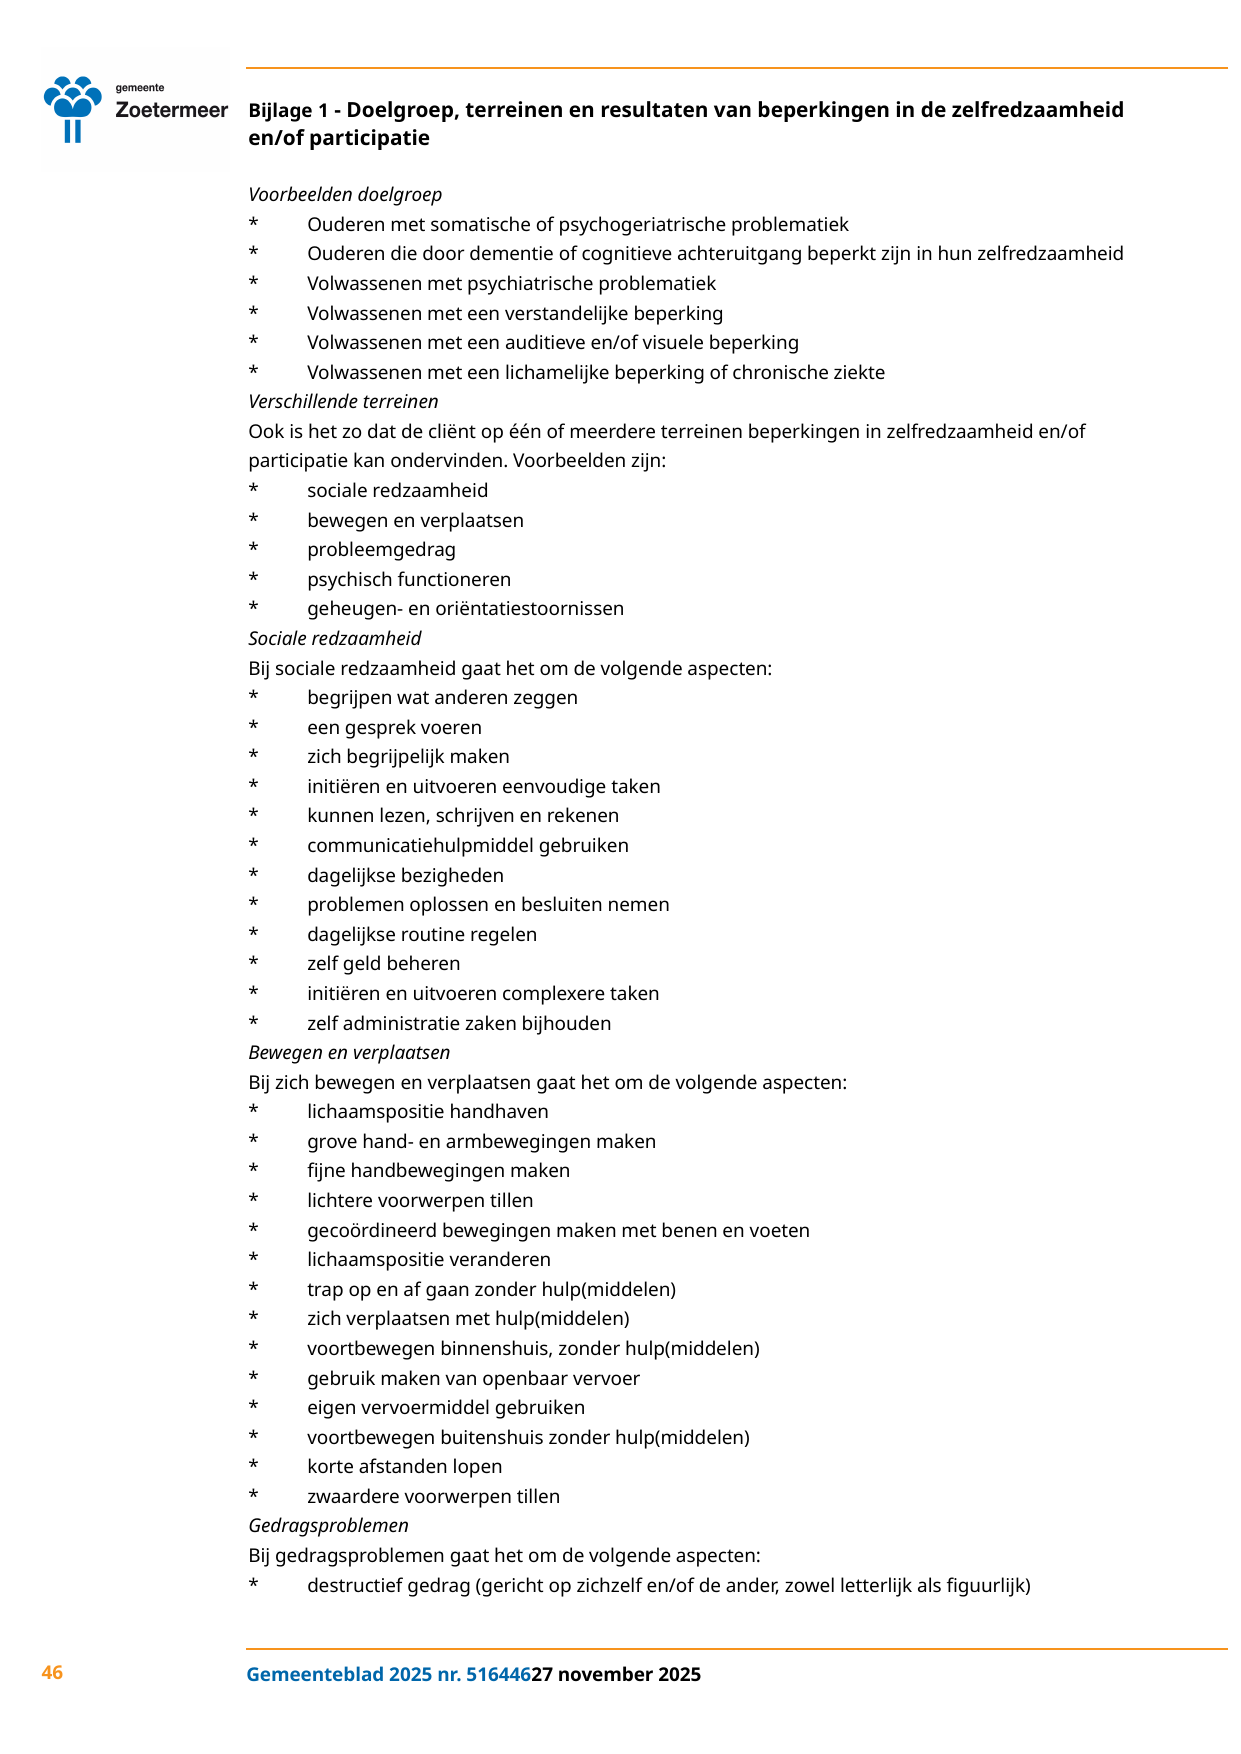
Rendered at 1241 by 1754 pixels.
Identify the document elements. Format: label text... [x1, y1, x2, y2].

picture [41, 47, 231, 172]
list korte afstanden lopen [248, 1453, 1152, 1479]
list destructief gedrag (gericht op zichzelf en/of de ander, zowel letterlijk als figuurlijk) [248, 1572, 1152, 1597]
list kunnen lezen, schrijven en rekenen [248, 803, 1152, 828]
list zwaardere voorwerpen tillen [248, 1483, 1152, 1509]
text Bijlage 1 - Doelgroep, terreinen en resultaten van beperkingen in de zelfredzaamheid en/of participatie [248, 95, 1152, 152]
list zelf geld beheren [248, 951, 1152, 976]
text Gedragsproblemen [248, 1513, 1152, 1538]
list sociale redzaamheid [248, 477, 1152, 503]
text Bij zich bewegen en verplaatsen gaat het om de volgende aspecten: [248, 1069, 1152, 1094]
text Bij gedragsproblemen gaat het om de volgende aspecten: [248, 1542, 1152, 1568]
list lichtere voorwerpen tillen [248, 1187, 1152, 1213]
list initiëren en uitvoeren eenvoudige taken [248, 773, 1152, 799]
list eigen vervoermiddel gebruiken [248, 1394, 1152, 1420]
list Ouderen die door dementie of cognitieve achteruitgang beperkt zijn in hun zelfredzaamheid [248, 241, 1152, 266]
text Bij sociale redzaamheid gaat het om de volgende aspecten: [248, 655, 1152, 680]
text Bewegen en verplaatsen [248, 1039, 1152, 1065]
list Volwassenen met psychiatrische problematiek [248, 270, 1152, 296]
list bewegen en verplaatsen [248, 507, 1152, 532]
list geheugen- en oriëntatiestoornissen [248, 596, 1152, 621]
text Voorbeelden doelgroep [248, 181, 1152, 207]
list dagelijkse routine regelen [248, 921, 1152, 947]
list voortbewegen binnenshuis, zonder hulp(middelen) [248, 1335, 1152, 1361]
text Sociale redzaamheid [248, 625, 1152, 651]
list trap op en af gaan zonder hulp(middelen) [248, 1276, 1152, 1302]
list Ouderen met somatische of psychogeriatrische problematiek [248, 211, 1152, 237]
list een gesprek voeren [248, 714, 1152, 739]
list probleemgedrag [248, 536, 1152, 562]
list grove hand- en armbewegingen maken [248, 1128, 1152, 1154]
list lichaamspositie veranderen [248, 1246, 1152, 1272]
list voortbewegen buitenshuis zonder hulp(middelen) [248, 1424, 1152, 1449]
list Volwassenen met een auditieve en/of visuele beperking [248, 329, 1152, 355]
list Volwassenen met een lichamelijke beperking of chronische ziekte [248, 359, 1152, 384]
list zich verplaatsen met hulp(middelen) [248, 1306, 1152, 1331]
list psychisch functioneren [248, 566, 1152, 592]
list gecoördineerd bewegingen maken met benen en voeten [248, 1217, 1152, 1242]
list zelf administratie zaken bijhouden [248, 1010, 1152, 1035]
list begrijpen wat anderen zeggen [248, 684, 1152, 710]
list zich begrijpelijk maken [248, 743, 1152, 769]
text Verschillende terreinen [248, 388, 1152, 414]
list communicatiehulpmiddel gebruiken [248, 832, 1152, 858]
list problemen oplossen en besluiten nemen [248, 891, 1152, 917]
list Volwassenen met een verstandelijke beperking [248, 300, 1152, 325]
list dagelijkse bezigheden [248, 862, 1152, 887]
list gebruik maken van openbaar vervoer [248, 1365, 1152, 1390]
list initiëren en uitvoeren complexere taken [248, 980, 1152, 1006]
list fijne handbewegingen maken [248, 1158, 1152, 1183]
list lichaamspositie handhaven [248, 1098, 1152, 1124]
text Ook is het zo dat de cliënt op één of meerdere terreinen beperkingen in zelfredzaamheid en/of participatie kan ondervinden. Voorbeelden zijn: [248, 418, 1152, 473]
